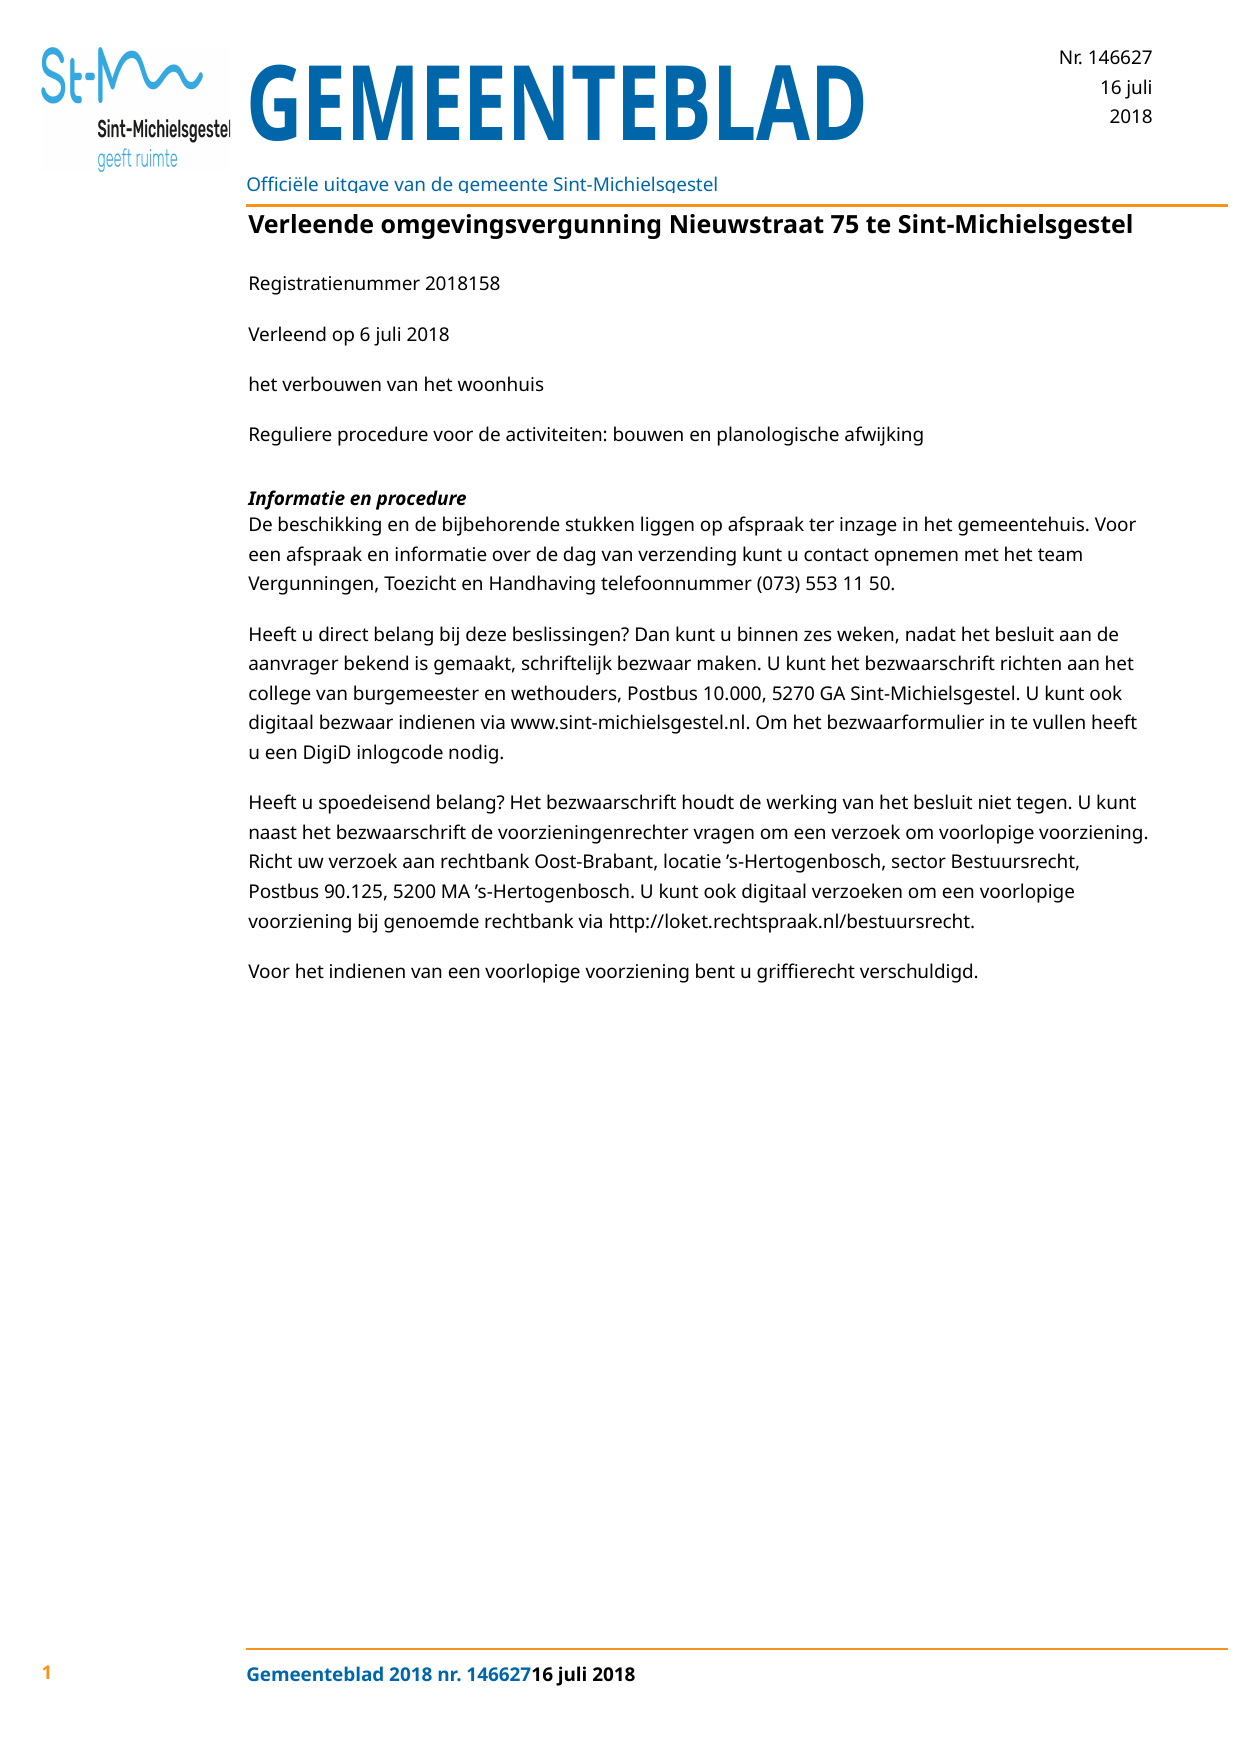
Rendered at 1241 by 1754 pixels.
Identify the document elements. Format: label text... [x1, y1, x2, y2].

text Informatie en procedure [248, 486, 1152, 511]
picture [41, 47, 231, 172]
text Heeft u direct belang bij deze beslissingen? Dan kunt u binnen zes weken, nadat het besluit aan de aanvrager bekend is gemaakt, schriftelijk bezwaar maken. U kunt het bezwaarschrift richten aan het college van burgemeester en wethouders, Postbus 10.000, 5270 GA Sint-Michielsgestel. U kunt ook digitaal bezwaar indienen via www.sint-michielsgestel.nl. Om het bezwaarformulier in te vullen heeft u een DigiD inlogcode nodig. [248, 621, 1152, 765]
text Voor het indienen van een voorlopige voorziening bent u griffierecht verschuldigd. [248, 958, 1152, 984]
text Verleende omgevingsvergunning Nieuwstraat 75 te Sint-Michielsgestel [248, 207, 1152, 241]
text Reguliere procedure voor de activiteiten: bouwen en planologische afwijking [248, 422, 1152, 447]
text Registratienummer 2018158 [248, 270, 1152, 296]
text Verleend op 6 juli 2018 [248, 321, 1152, 346]
text het verbouwen van het woonhuis [248, 371, 1152, 397]
text Heeft u spoedeisend belang? Het bezwaarschrift houdt de werking van het besluit niet tegen. U kunt naast het bezwaarschrift de voorzieningenrechter vragen om een verzoek om voorlopige voorziening. Richt uw verzoek aan rechtbank Oost-Brabant, locatie ’s-Hertogenbosch, sector Bestuursrecht, Postbus 90.125, 5200 MA ’s-Hertogenbosch. U kunt ook digitaal verzoeken om een voorlopige voorziening bij genoemde rechtbank via http://loket.rechtspraak.nl/bestuursrecht. [248, 789, 1152, 934]
text De beschikking en de bijbehorende stukken liggen op afspraak ter inzage in het gemeentehuis. Voor een afspraak en informatie over de dag van verzending kunt u contact opnemen met het team Vergunningen, Toezicht en Handhaving telefoonnummer (073) 553 11 50. [248, 511, 1152, 596]
